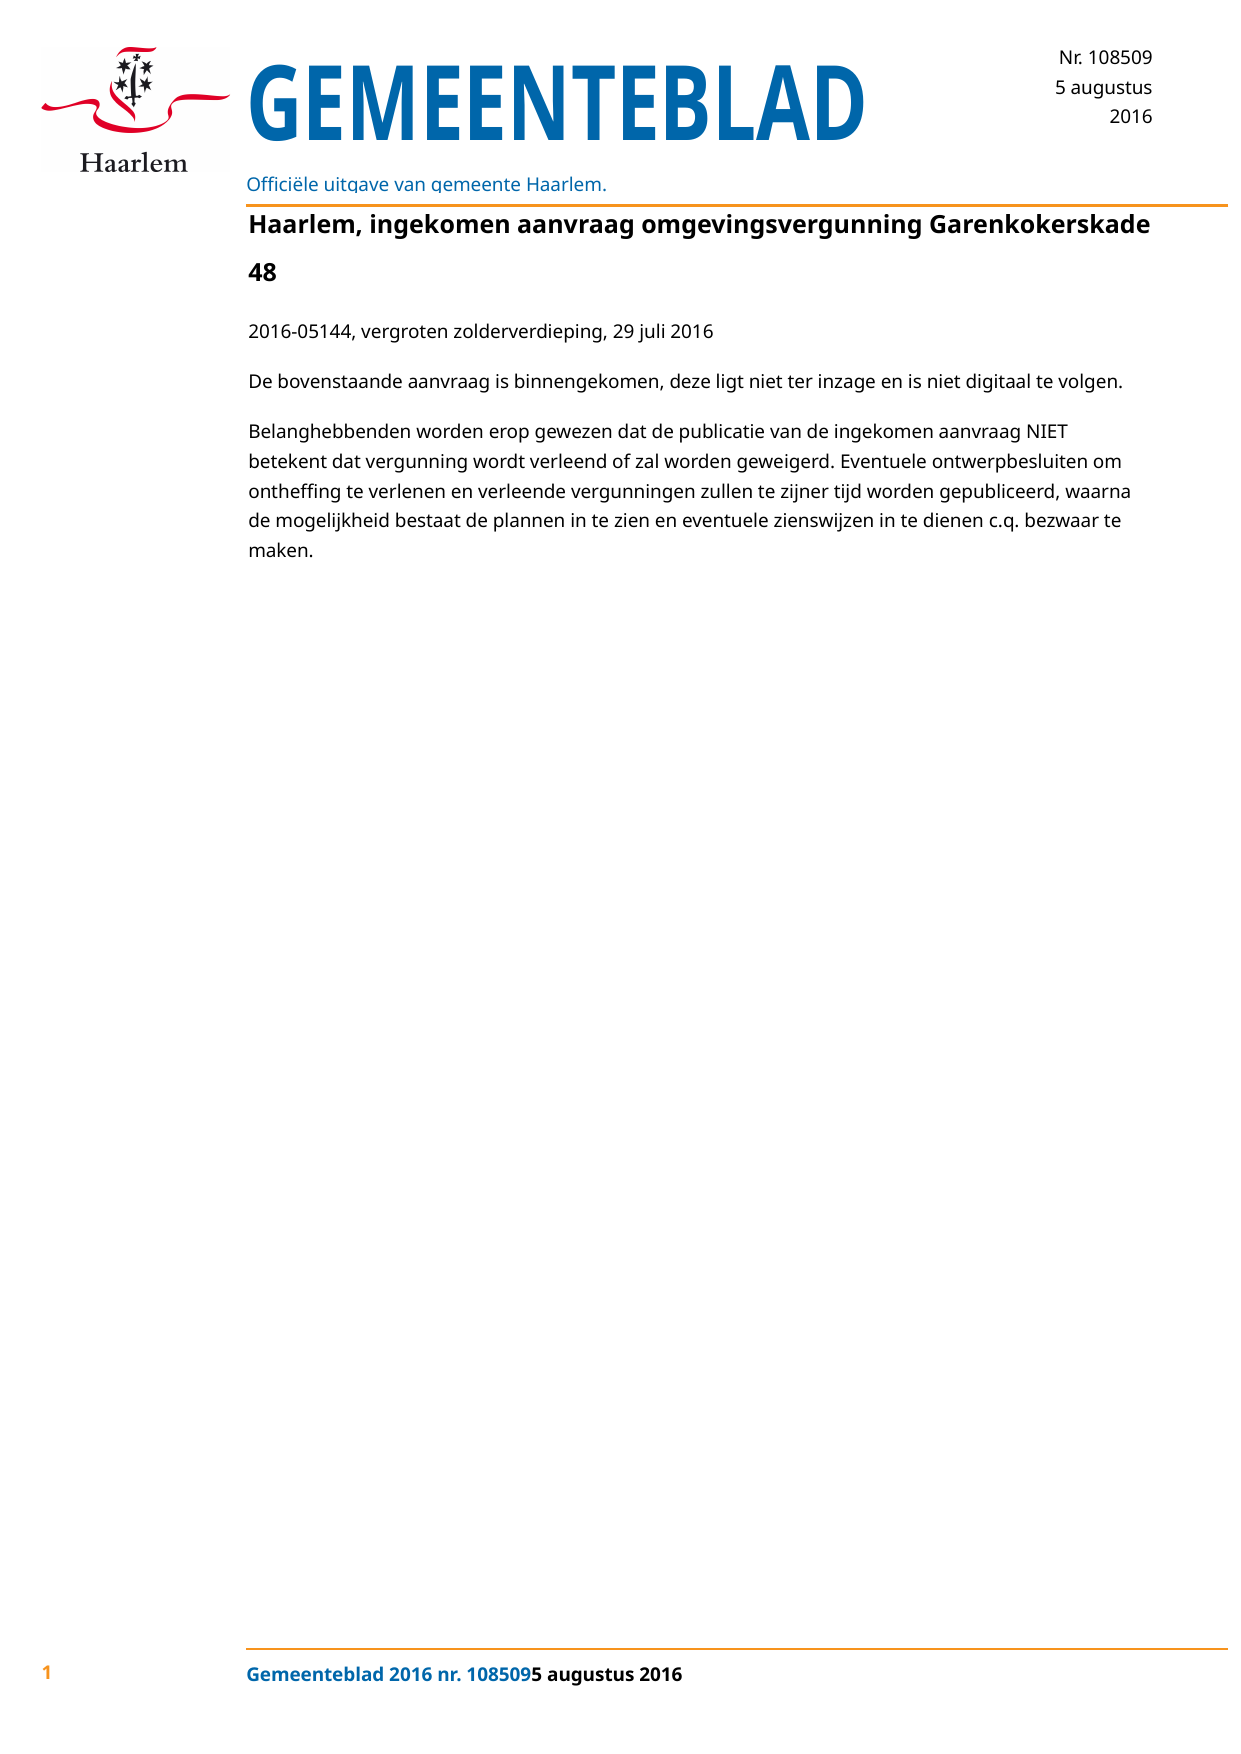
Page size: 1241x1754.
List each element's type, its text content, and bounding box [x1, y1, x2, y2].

text 2016-05144, vergroten zolderverdieping, 29 juli 2016 [248, 318, 1152, 344]
text Belanghebbenden worden erop gewezen dat de publicatie van de ingekomen aanvraag NIET betekent dat vergunning wordt verleend of zal worden geweigerd. Eventuele ontwerpbesluiten om ontheffing te verlenen en verleende vergunningen zullen te zijner tijd worden gepubliceerd, waarna de mogelijkheid bestaat de plannen in te zien en eventuele zienswijzen in te dienen c.q. bezwaar te maken. [248, 419, 1152, 563]
text De bovenstaande aanvraag is binnengekomen, deze ligt niet ter inzage en is niet digitaal te volgen. [248, 368, 1152, 394]
picture [41, 47, 231, 172]
text Haarlem, ingekomen aanvraag omgevingsvergunning Garenkokerskade 48 [248, 207, 1152, 288]
